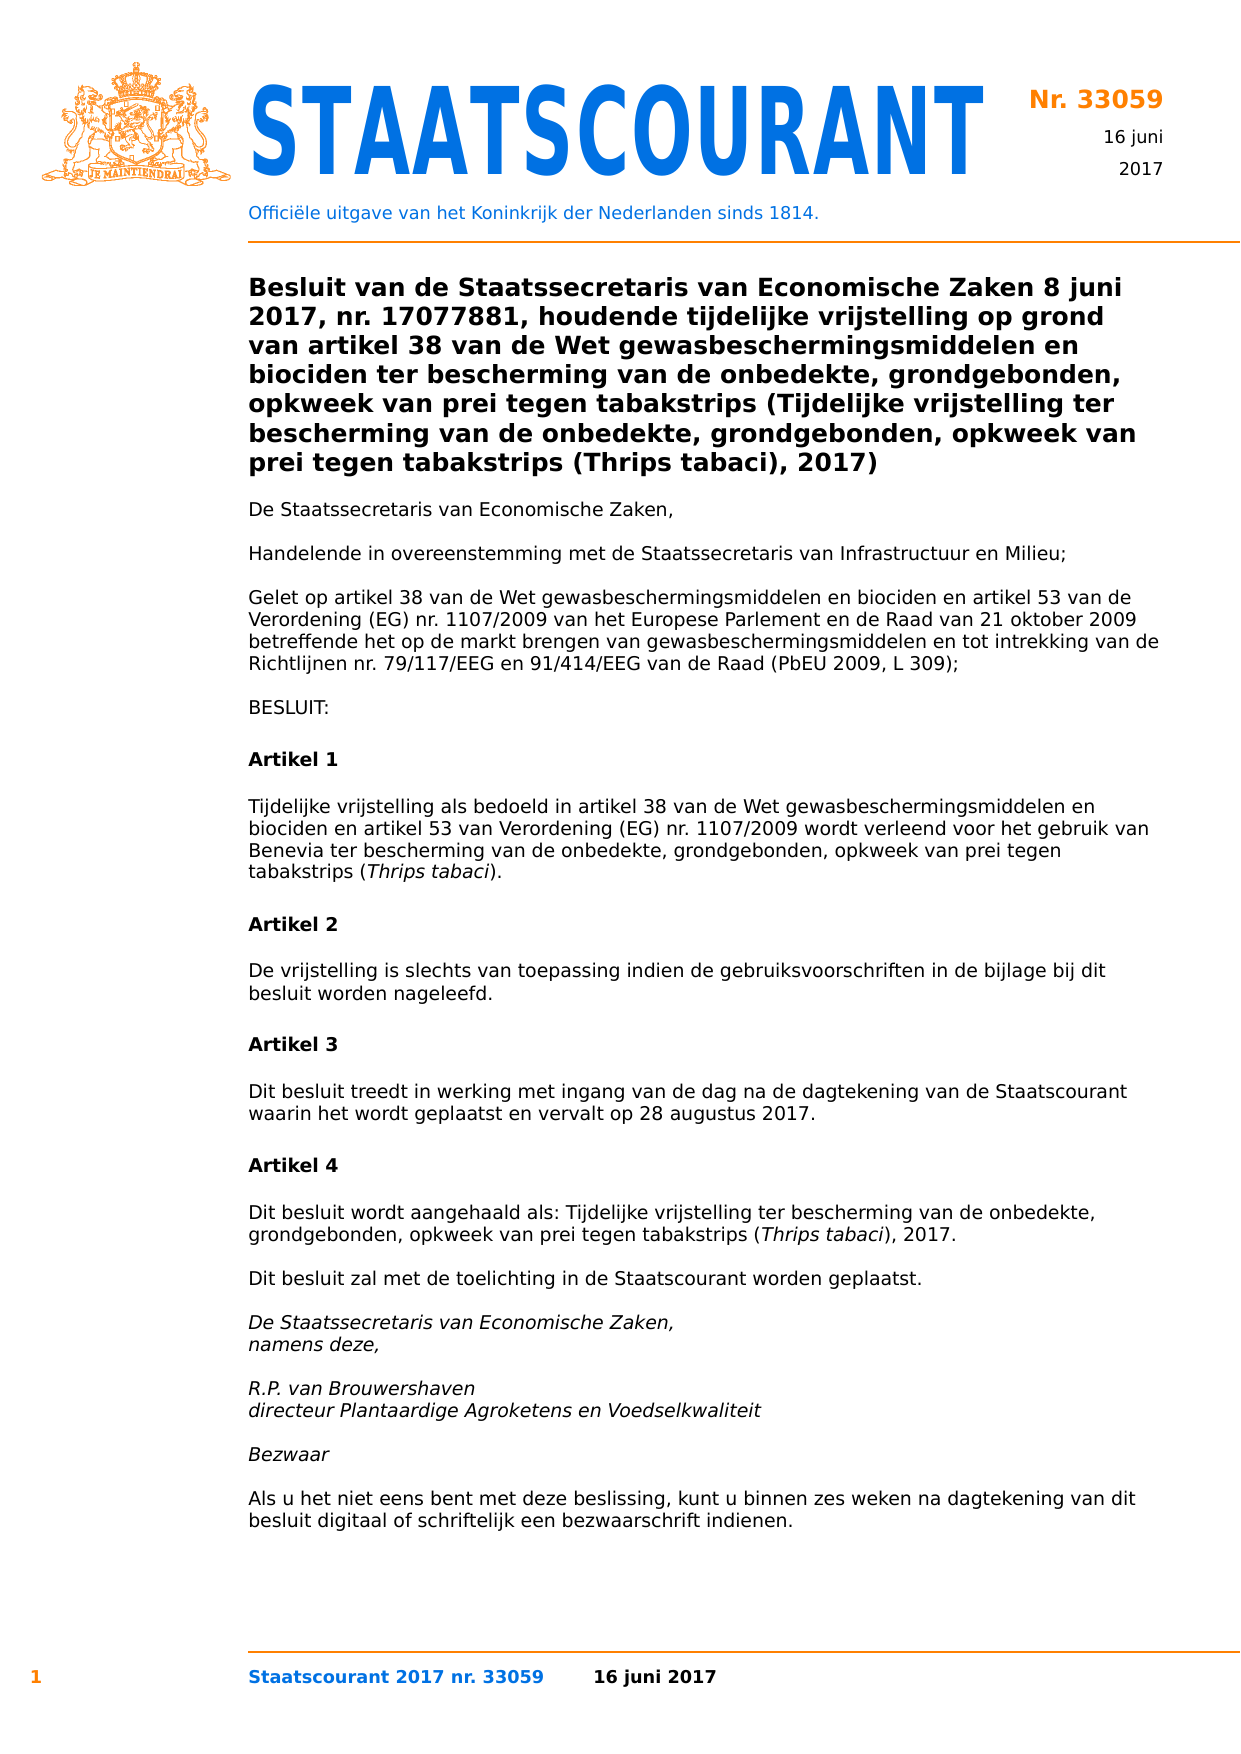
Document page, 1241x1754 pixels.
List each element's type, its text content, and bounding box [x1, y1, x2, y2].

subtitle Artikel 3 [248, 1034, 1163, 1056]
text De vrijstelling is slechts van toepassing indien de gebruiksvoorschriften in de bijlage bij dit besluit worden nageleefd. [248, 960, 1163, 1004]
subtitle Artikel 1 [248, 748, 1163, 771]
text Gelet op artikel 38 van de Wet gewasbeschermingsmiddelen en biociden en artikel 53 van de Verordening (EG) nr. 1107/2009 van het Europese Parlement en de Raad van 21 oktober 2009 betreffende het op de markt brengen van gewasbeschermingsmiddelen en tot intrekking van de Richtlijnen nr. 79/117/EEG en 91/414/EEG van de Raad (PbEU 2009, L 309); [248, 587, 1163, 675]
text Dit besluit wordt aangehaald als: Tijdelijke vrijstelling ter bescherming van de onbedekte, grondgebonden, opkweek van prei tegen tabakstrips (Thrips tabaci), 2017. [248, 1202, 1163, 1246]
table_header [25, 62, 248, 241]
text BESLUIT: [248, 697, 1163, 718]
subtitle Artikel 2 [248, 913, 1163, 935]
table_cell 16 juni [998, 121, 1240, 153]
text Als u het niet eens bent met deze beslissing, kunt u binnen zes weken na dagtekening van dit besluit digitaal of schriftelijk een bezwaarschrift indienen. [248, 1488, 1163, 1532]
text Dit besluit zal met de toelichting in de Staatscourant worden geplaatst. [248, 1268, 1163, 1290]
text De Staatssecretaris van Economische Zaken, [248, 499, 1163, 521]
text Bezwaar [248, 1444, 1163, 1466]
table_header STAATSCOURANT [248, 62, 998, 203]
picture [41, 62, 231, 186]
text Tijdelijke vrijstelling als bedoeld in artikel 38 van de Wet gewasbeschermingsmiddelen en biociden en artikel 53 van Verordening (EG) nr. 1107/2009 wordt verleend voor het gebruik van Benevia ter bescherming van de onbedekte, grondgebonden, opkweek van prei tegen tabakstrips (Thrips tabaci). [248, 796, 1163, 883]
text Handelende in overeenstemming met de Staatssecretaris van Infrastructuur en Milieu; [248, 543, 1163, 565]
table_cell 2017 [998, 153, 1240, 203]
text Dit besluit treedt in werking met ingang van de dag na de dagtekening van de Staatscourant waarin het wordt geplaatst en vervalt op 28 augustus 2017. [248, 1081, 1163, 1125]
subtitle Artikel 4 [248, 1155, 1163, 1177]
table_header Nr. 33059 [998, 62, 1240, 121]
text De Staatssecretaris van Economische Zaken, namens deze, R.P. van Brouwershaven directeur Plantaardige Agroketens en Voedselkwaliteit [248, 1312, 1163, 1422]
subtitle Besluit van de Staatssecretaris van Economische Zaken 8 juni 2017, nr. 17077881, houdende tijdelijke vrijstelling op grond van artikel 38 van de Wet gewasbeschermingsmiddelen en biociden ter bescherming van de onbedekte, grondgebonden, opkweek van prei tegen tabakstrips (Tijdelijke vrijstelling ter bescherming van de onbedekte, grondgebonden, opkweek van prei tegen tabakstrips (Thrips tabaci), 2017) [248, 273, 1163, 477]
table_cell Officiële uitgave van het Koninkrijk der Nederlanden sinds 1814. [248, 203, 1240, 241]
